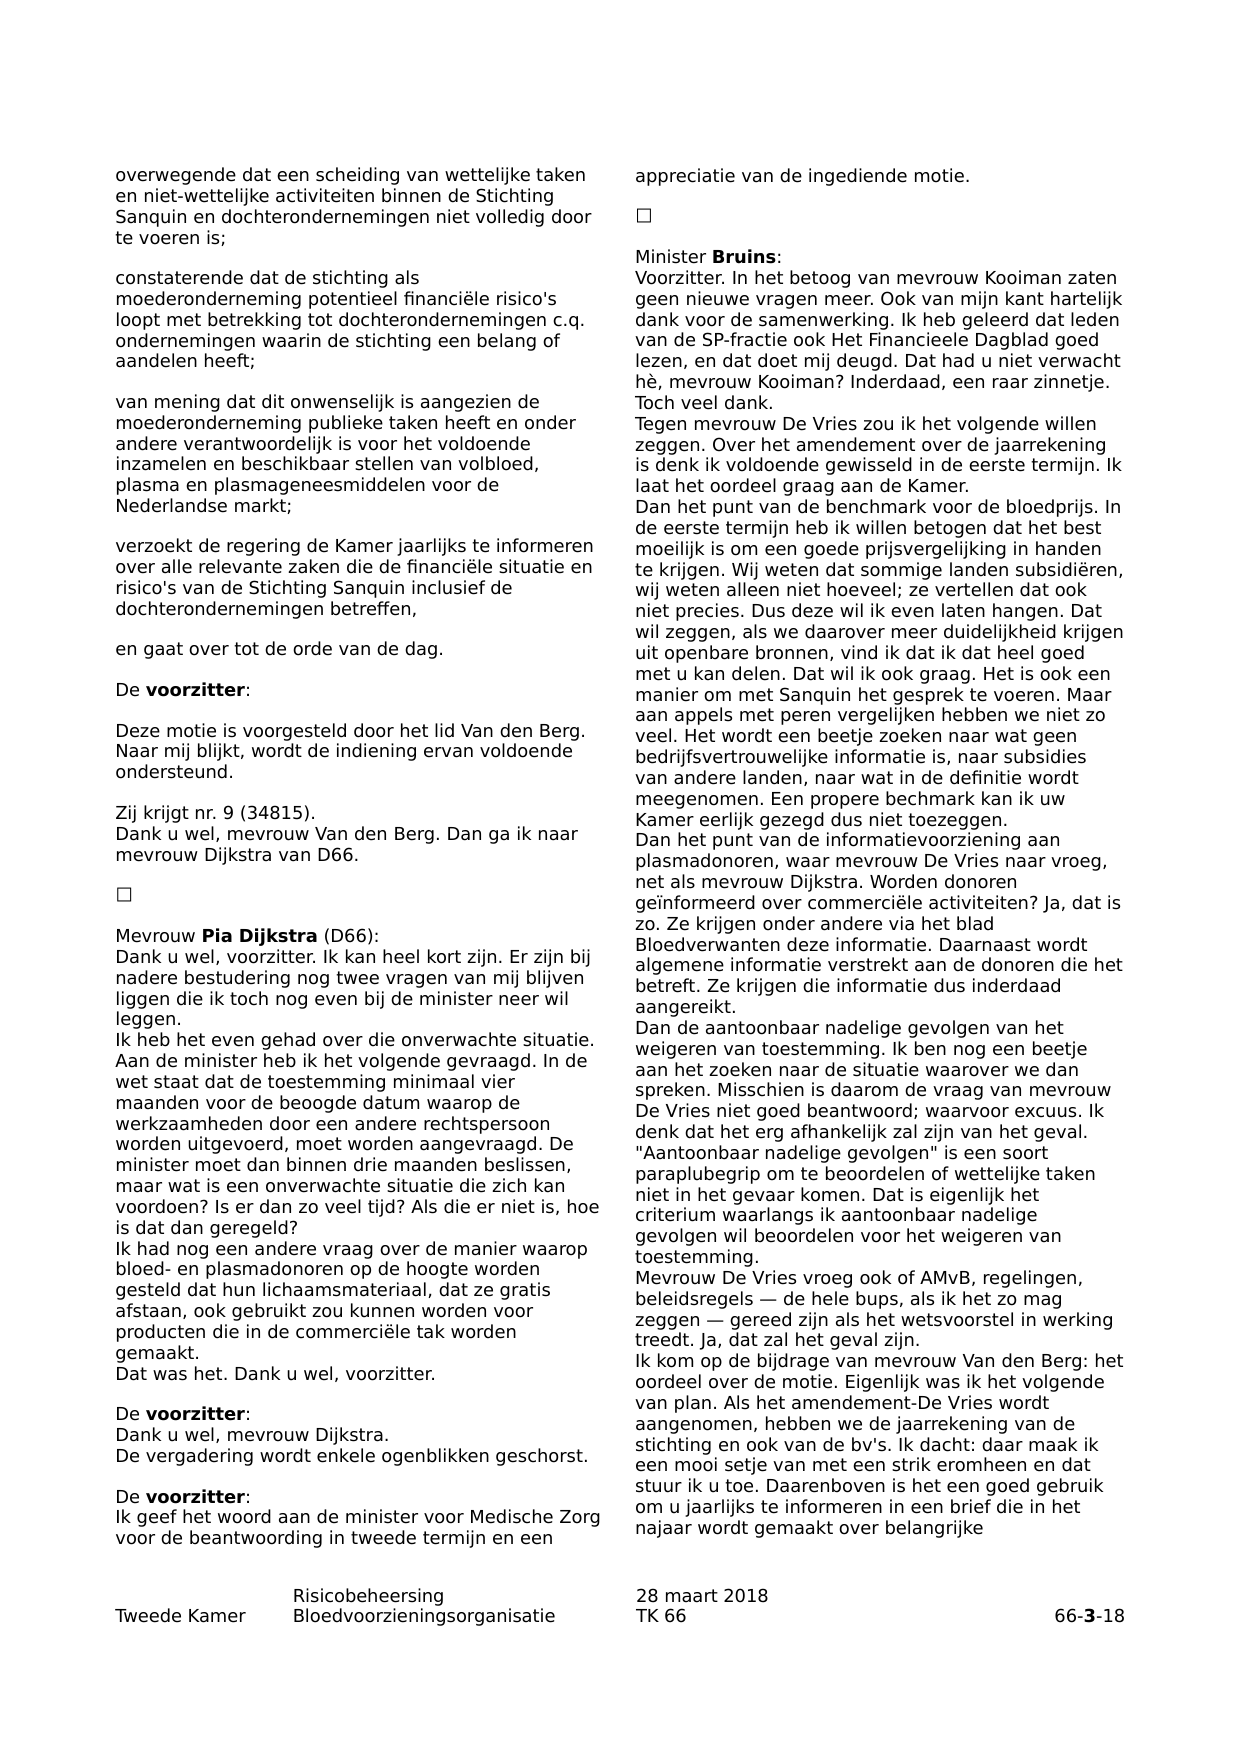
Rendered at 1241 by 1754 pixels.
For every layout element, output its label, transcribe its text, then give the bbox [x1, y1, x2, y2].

text Dat was het. Dank u wel, voorzitter. [115, 1363, 605, 1384]
text Tegen mevrouw De Vries zou ik het volgende willen zeggen. Over het amendement over de jaarrekening is denk ik voldoende gewisseld in de eerste termijn. Ik laat het oordeel graag aan de Kamer. [635, 413, 1125, 497]
text Dank u wel, mevrouw Van den Berg. Dan ga ik naar mevrouw Dijkstra van D66. [115, 823, 605, 865]
text Dan het punt van de informatievoorziening aan plasmadonoren, waar mevrouw De Vries naar vroeg, net als mevrouw Dijkstra. Worden donoren geïnformeerd over commerciële activiteiten? Ja, dat is zo. Ze krijgen onder andere via het blad Bloedverwanten deze informatie. Daarnaast wordt algemene informatie verstrekt aan de donoren die het betreft. Ze krijgen die informatie dus inderdaad aangereikt. [635, 830, 1125, 1018]
text en gaat over tot de orde van de dag. [115, 639, 605, 660]
text constaterende dat de stichting als moederonderneming potentieel financiële risico's loopt met betrekking tot dochterondernemingen c.q. ondernemingen waarin de stichting een belang of aandelen heeft; [115, 268, 605, 372]
text overwegende dat een scheiding van wettelijke taken en niet-wettelijke activiteiten binnen de Stichting Sanquin en dochterondernemingen niet volledig door te voeren is; [115, 165, 605, 248]
text Ik heb het even gehad over die onverwachte situatie. Aan de minister heb ik het volgende gevraagd. In de wet staat dat de toestemming minimaal vier maanden voor de beoogde datum waarop de werkzaamheden door een andere rechtspersoon worden uitgevoerd, moet worden aangevraagd. De minister moet dan binnen drie maanden beslissen, maar wat is een onverwachte situatie die zich kan voordoen? Is er dan zo veel tijd? Als die er niet is, hoe is dat dan geregeld? [115, 1030, 605, 1238]
text Mevrouw Pia Dijkstra (D66): [115, 926, 605, 947]
text Ik geef het woord aan de minister voor Medische Zorg voor de beantwoording in tweede termijn en een [115, 1507, 605, 1549]
text van mening dat dit onwenselijk is aangezien de moederonderneming publieke taken heeft en onder andere verantwoordelijk is voor het voldoende inzamelen en beschikbaar stellen van volbloed, plasma en plasmageneesmiddelen voor de Nederlandse markt; [115, 392, 605, 516]
text Dank u wel, voorzitter. Ik kan heel kort zijn. Er zijn bij nadere bestudering nog twee vragen van mij blijven liggen die ik toch nog even bij de minister neer wil leggen. [115, 947, 605, 1030]
text Mevrouw De Vries vroeg ook of AMvB, regelingen, beleidsregels — de hele bups, als ik het zo mag zeggen — gereed zijn als het wetsvoorstel in werking treedt. Ja, dat zal het geval zijn. [635, 1268, 1125, 1351]
text appreciatie van de ingediende motie. [635, 165, 1125, 186]
text De vergadering wordt enkele ogenblikken geschorst. [115, 1446, 605, 1467]
text Ik kom op de bijdrage van mevrouw Van den Berg: het oordeel over de motie. Eigenlijk was ik het volgende van plan. Als het amendement-De Vries wordt aangenomen, hebben we de jaarrekening van de stichting en ook van de bv's. Ik dacht: daar maak ik een mooi setje van met een strik eromheen en dat stuur ik u toe. Daarenboven is het een goed gebruik om u jaarlijks te informeren in een brief die in het najaar wordt gemaakt over belangrijke [635, 1351, 1125, 1538]
text ⬜ [635, 206, 1125, 227]
text Dank u wel, mevrouw Dijkstra. [115, 1425, 605, 1446]
text Minister Bruins: [635, 247, 1125, 268]
text De voorzitter: [115, 680, 605, 701]
text De voorzitter: [115, 1487, 605, 1507]
text De voorzitter: [115, 1404, 605, 1425]
text Dan de aantoonbaar nadelige gevolgen van het weigeren van toestemming. Ik ben nog een beetje aan het zoeken naar de situatie waarover we dan spreken. Misschien is daarom de vraag van mevrouw De Vries niet goed beantwoord; waarvoor excuus. Ik denk dat het erg afhankelijk zal zijn van het geval. "Aantoonbaar nadelige gevolgen" is een soort paraplubegrip om te beoordelen of wettelijke taken niet in het gevaar komen. Dat is eigenlijk het criterium waarlangs ik aantoonbaar nadelige gevolgen wil beoordelen voor het weigeren van toestemming. [635, 1018, 1125, 1268]
text Dan het punt van de benchmark voor de bloedprijs. In de eerste termijn heb ik willen betogen dat het best moeilijk is om een goede prijsvergelijking in handen te krijgen. Wij weten dat sommige landen subsidiëren, wij weten alleen niet hoeveel; ze vertellen dat ook niet precies. Dus deze wil ik even laten hangen. Dat wil zeggen, als we daarover meer duidelijkheid krijgen uit openbare bronnen, vind ik dat ik dat heel goed met u kan delen. Dat wil ik ook graag. Het is ook een manier om met Sanquin het gesprek te voeren. Maar aan appels met peren vergelijken hebben we niet zo veel. Het wordt een beetje zoeken naar wat geen bedrijfsvertrouwelijke informatie is, naar subsidies van andere landen, naar wat in de definitie wordt meegenomen. Een propere bechmark kan ik uw Kamer eerlijk gezegd dus niet toezeggen. [635, 497, 1125, 830]
text verzoekt de regering de Kamer jaarlijks te informeren over alle relevante zaken die de financiële situatie en risico's van de Stichting Sanquin inclusief de dochterondernemingen betreffen, [115, 536, 605, 619]
text Zij krijgt nr. 9 (34815). [115, 803, 605, 823]
text Deze motie is voorgesteld door het lid Van den Berg. Naar mij blijkt, wordt de indiening ervan voldoende ondersteund. [115, 721, 605, 783]
text Ik had nog een andere vraag over de manier waarop bloed- en plasmadonoren op de hoogte worden gesteld dat hun lichaamsmateriaal, dat ze gratis afstaan, ook gebruikt zou kunnen worden voor producten die in de commerciële tak worden gemaakt. [115, 1238, 605, 1363]
text ⬜ [115, 885, 605, 906]
text Voorzitter. In het betoog van mevrouw Kooiman zaten geen nieuwe vragen meer. Ook van mijn kant hartelijk dank voor de samenwerking. Ik heb geleerd dat leden van de SP-fractie ook Het Financieele Dagblad goed lezen, en dat doet mij deugd. Dat had u niet verwacht hè, mevrouw Kooiman? Inderdaad, een raar zinnetje. Toch veel dank. [635, 268, 1125, 413]
